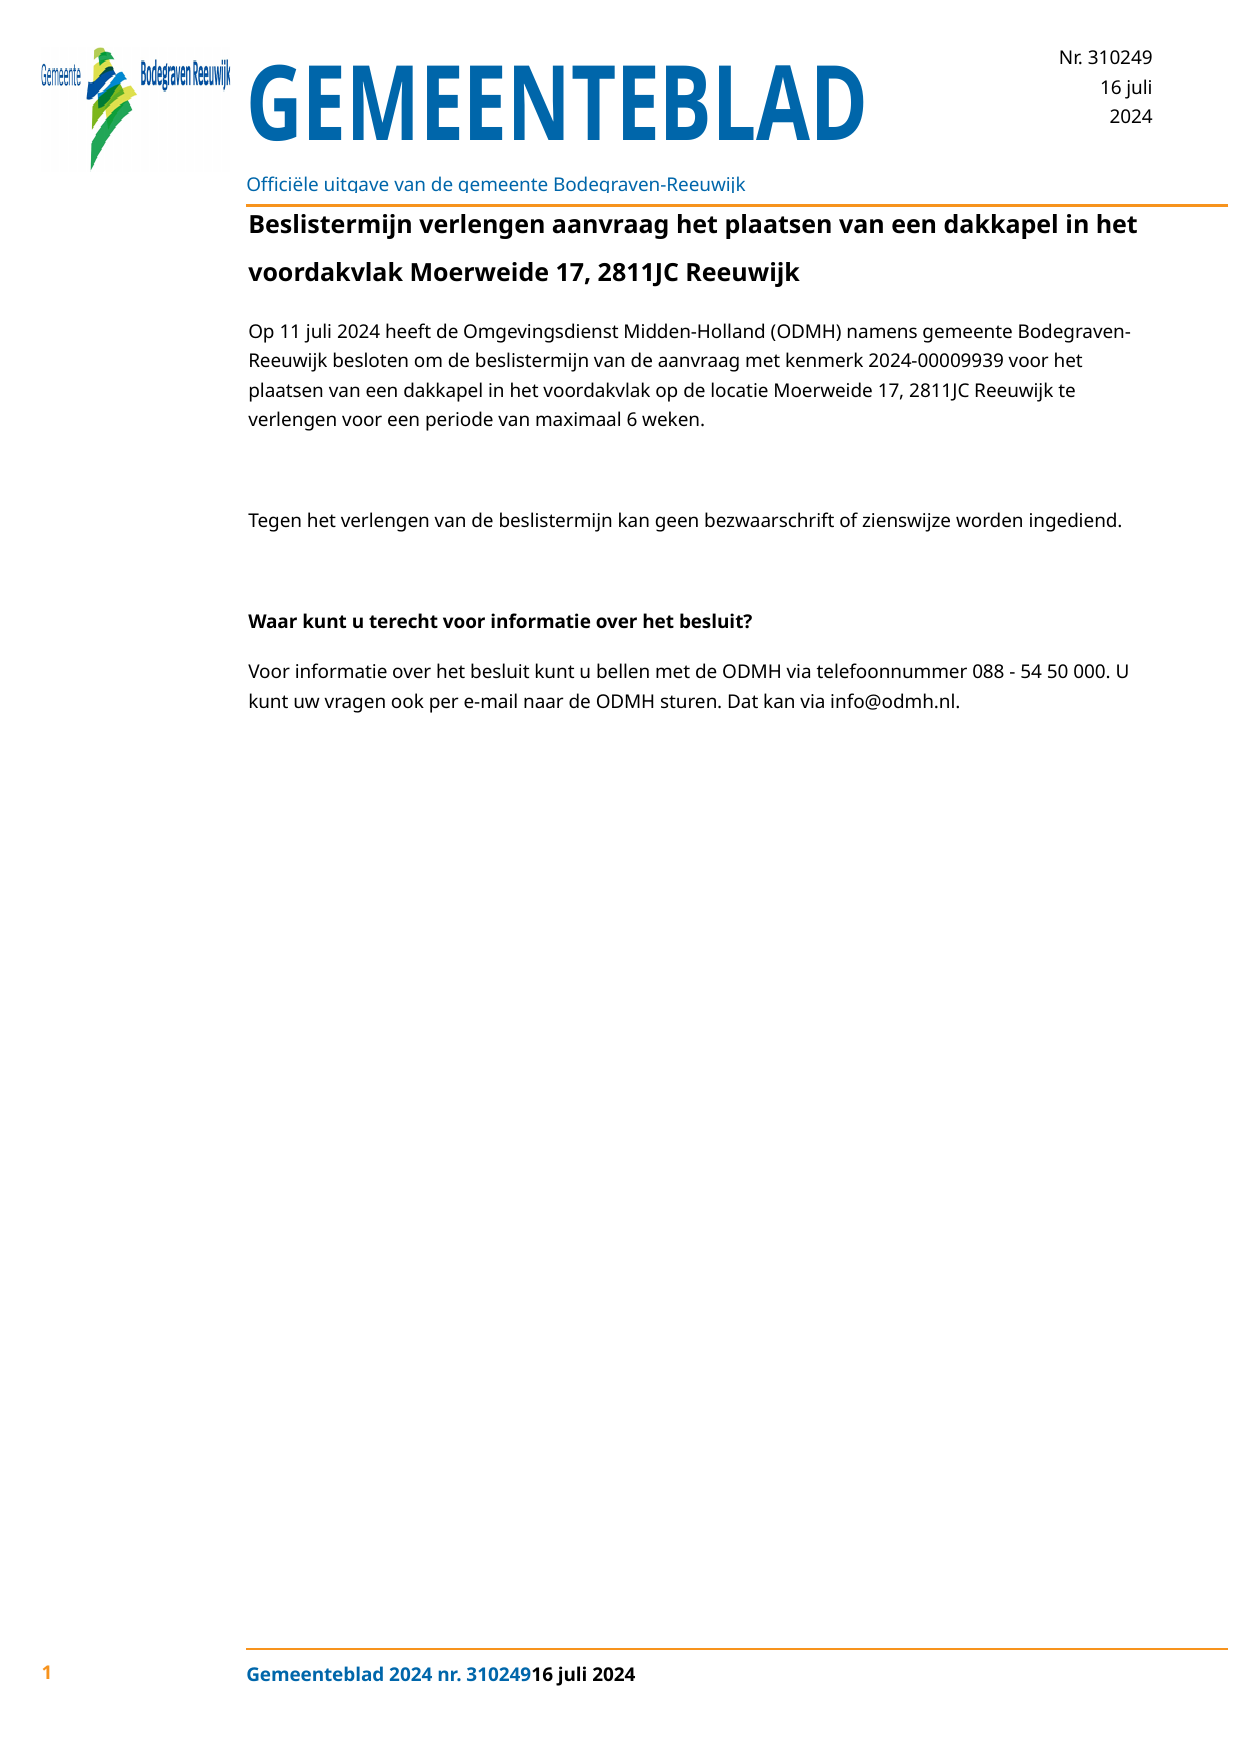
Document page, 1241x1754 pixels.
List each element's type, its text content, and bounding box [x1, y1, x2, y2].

text Voor informatie over het besluit kunt u bellen met de ODMH via telefoonnummer 088 - 54 50 000. U kunt uw vragen ook per e-mail naar de ODMH sturen. Dat kan via info@odmh.nl. [248, 659, 1152, 714]
text Beslistermijn verlengen aanvraag het plaatsen van een dakkapel in het voordakvlak Moerweide 17, 2811JC Reeuwijk [248, 207, 1152, 288]
text Tegen het verlengen van de beslistermijn kan geen bezwaarschrift of zienswijze worden ingediend. [248, 507, 1152, 533]
picture [41, 47, 231, 172]
text Waar kunt u terecht voor informatie over het besluit? [248, 608, 1152, 634]
text Op 11 juli 2024 heeft de Omgevingsdienst Midden-Holland (ODMH) namens gemeente Bodegraven-Reeuwijk besloten om de beslistermijn van de aanvraag met kenmerk 2024-00009939 voor het plaatsen van een dakkapel in het voordakvlak op de locatie Moerweide 17, 2811JC Reeuwijk te verlengen voor een periode van maximaal 6 weken. [248, 318, 1152, 432]
